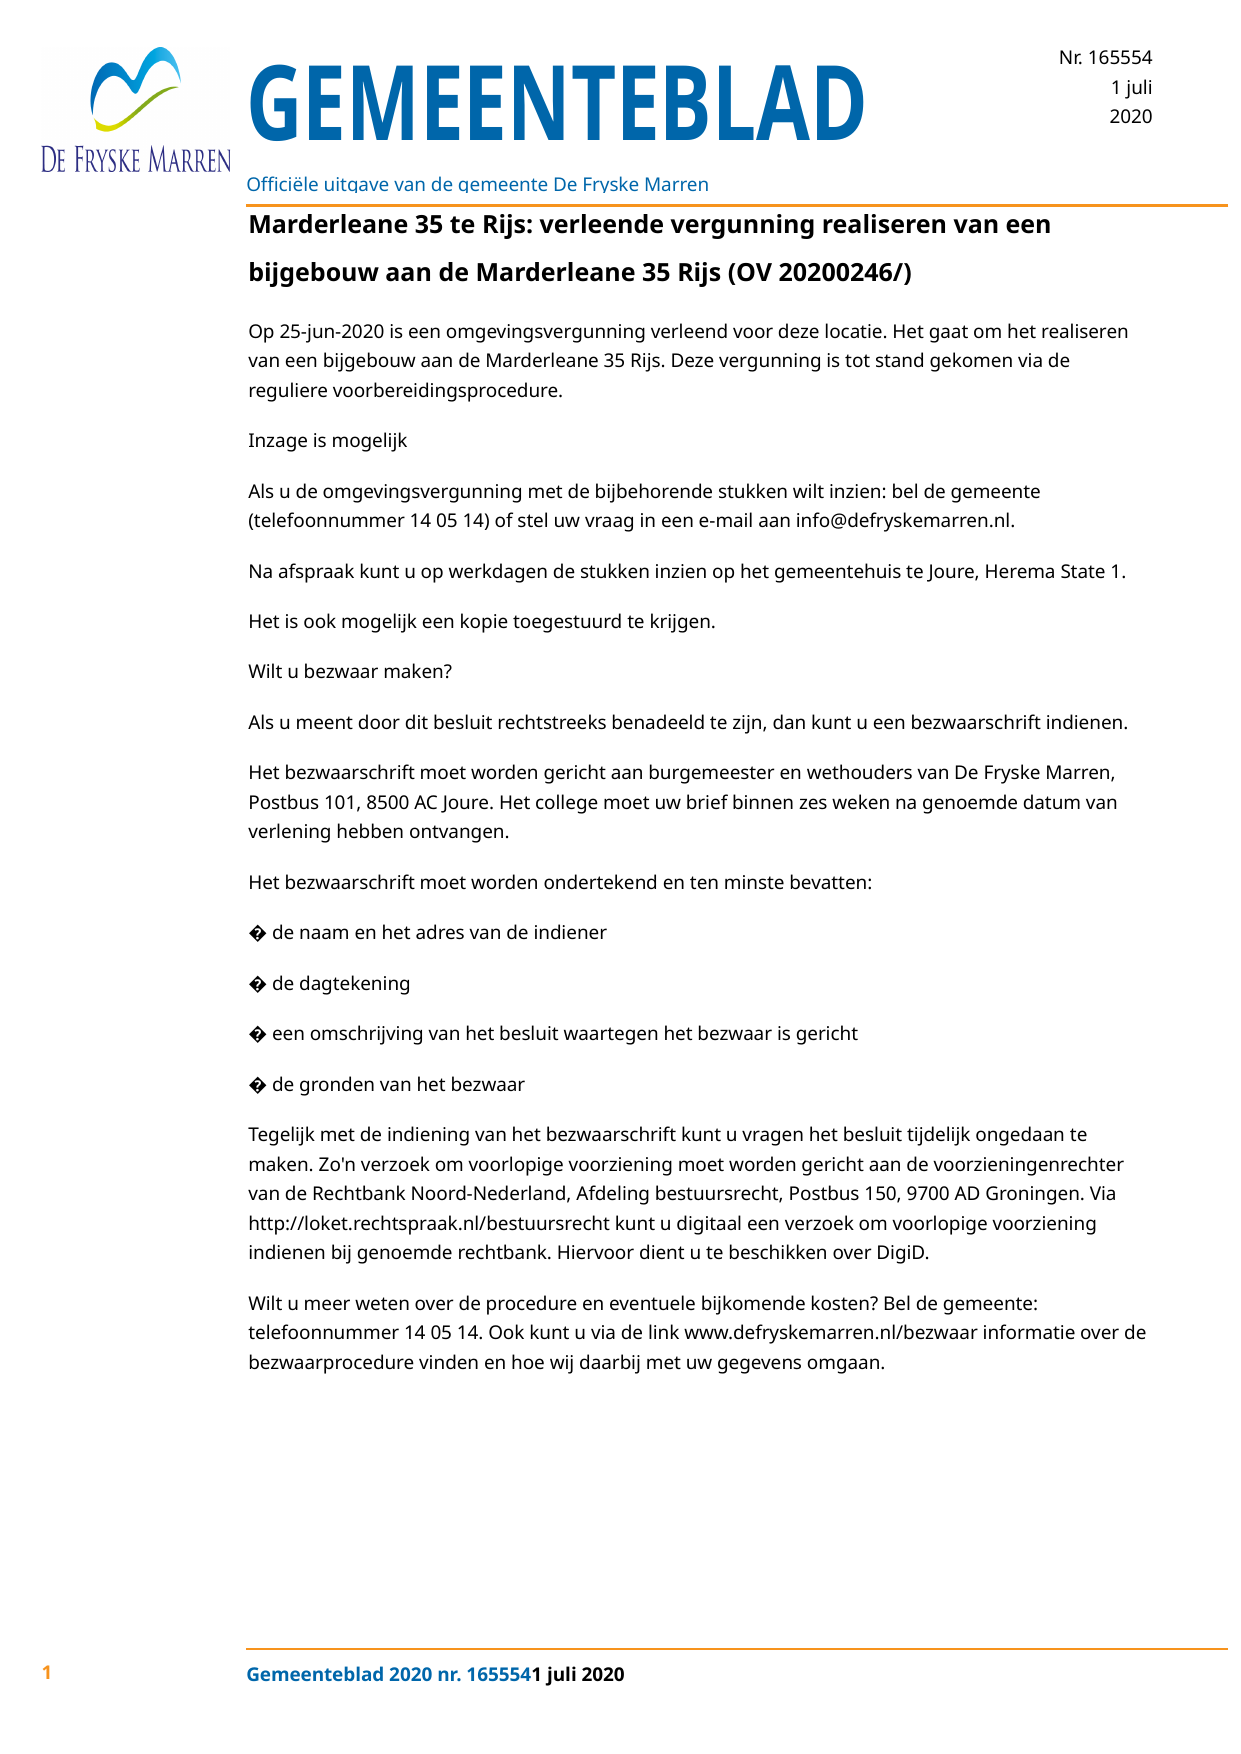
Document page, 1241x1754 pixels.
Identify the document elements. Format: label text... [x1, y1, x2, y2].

text Op 25-jun-2020 is een omgevingsvergunning verleend voor deze locatie. Het gaat om het realiseren van een bijgebouw aan de Marderleane 35 Rijs. Deze vergunning is tot stand gekomen via de reguliere voorbereidingsprocedure. [248, 318, 1152, 403]
text Als u meent door dit besluit rechtstreeks benadeeld te zijn, dan kunt u een bezwaarschrift indienen. [248, 709, 1152, 735]
text Tegelijk met de indiening van het bezwaarschrift kunt u vragen het besluit tijdelijk ongedaan te maken. Zo'n verzoek om voorlopige voorziening moet worden gericht aan de voorzieningenrechter van de Rechtbank Noord-Nederland, Afdeling bestuursrecht, Postbus 150, 9700 AD Groningen. Via http://loket.rechtspraak.nl/bestuursrecht kunt u digitaal een verzoek om voorlopige voorziening indienen bij genoemde rechtbank. Hiervoor dient u te beschikken over DigiD. [248, 1121, 1152, 1265]
text Na afspraak kunt u op werkdagen de stukken inzien op het gemeentehuis te Joure, Herema State 1. [248, 558, 1152, 584]
text � de naam en het adres van de indiener [248, 919, 1152, 945]
text � de gronden van het bezwaar [248, 1071, 1152, 1097]
text Het is ook mogelijk een kopie toegestuurd te krijgen. [248, 608, 1152, 634]
picture [41, 47, 231, 172]
text Marderleane 35 te Rijs: verleende vergunning realiseren van een bijgebouw aan de Marderleane 35 Rijs (OV 20200246/) [248, 207, 1152, 288]
text Als u de omgevingsvergunning met de bijbehorende stukken wilt inzien: bel de gemeente (telefoonnummer 14 05 14) of stel uw vraag in een e-mail aan info@defryskemarren.nl. [248, 478, 1152, 533]
text Het bezwaarschrift moet worden ondertekend en ten minste bevatten: [248, 869, 1152, 895]
text � een omschrijving van het besluit waartegen het bezwaar is gericht [248, 1020, 1152, 1046]
text Wilt u meer weten over de procedure en eventuele bijkomende kosten? Bel de gemeente: telefoonnummer 14 05 14. Ook kunt u via de link www.defryskemarren.nl/bezwaar informatie over de bezwaarprocedure vinden en hoe wij daarbij met uw gegevens omgaan. [248, 1290, 1152, 1375]
text Inzage is mogelijk [248, 427, 1152, 453]
text � de dagtekening [248, 970, 1152, 996]
text Het bezwaarschrift moet worden gericht aan burgemeester en wethouders van De Fryske Marren, Postbus 101, 8500 AC Joure. Het college moet uw brief binnen zes weken na genoemde datum van verlening hebben ontvangen. [248, 759, 1152, 844]
text Wilt u bezwaar maken? [248, 659, 1152, 684]
